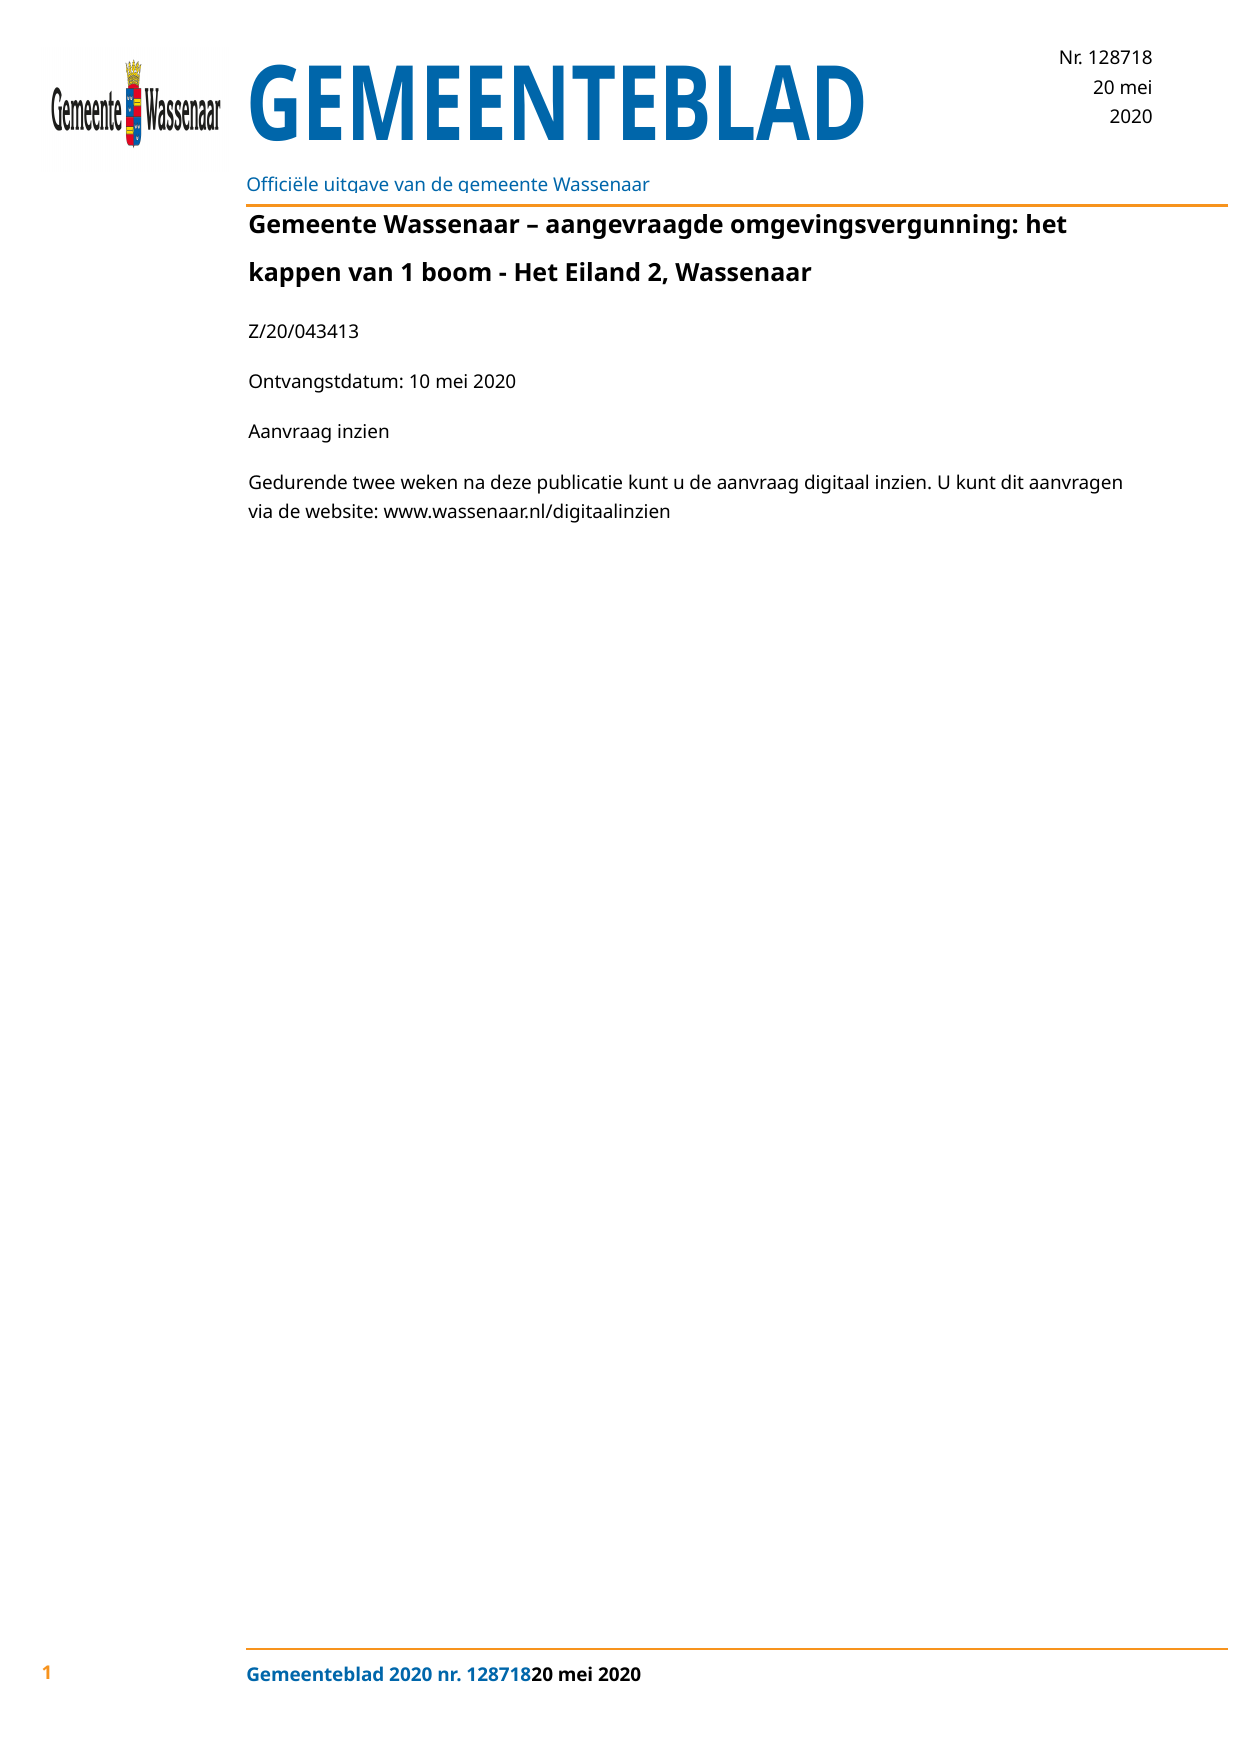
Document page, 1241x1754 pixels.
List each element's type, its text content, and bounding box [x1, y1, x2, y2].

text Z/20/043413 [248, 318, 1152, 344]
text Ontvangstdatum: 10 mei 2020 [248, 368, 1152, 394]
text Aanvraag inzien [248, 419, 1152, 444]
text Gedurende twee weken na deze publicatie kunt u de aanvraag digitaal inzien. U kunt dit aanvragen via de website: www.wassenaar.nl/digitaalinzien [248, 469, 1152, 524]
text Gemeente Wassenaar – aangevraagde omgevingsvergunning: het kappen van 1 boom - Het Eiland 2, Wassenaar [248, 207, 1152, 288]
picture [41, 47, 231, 172]
